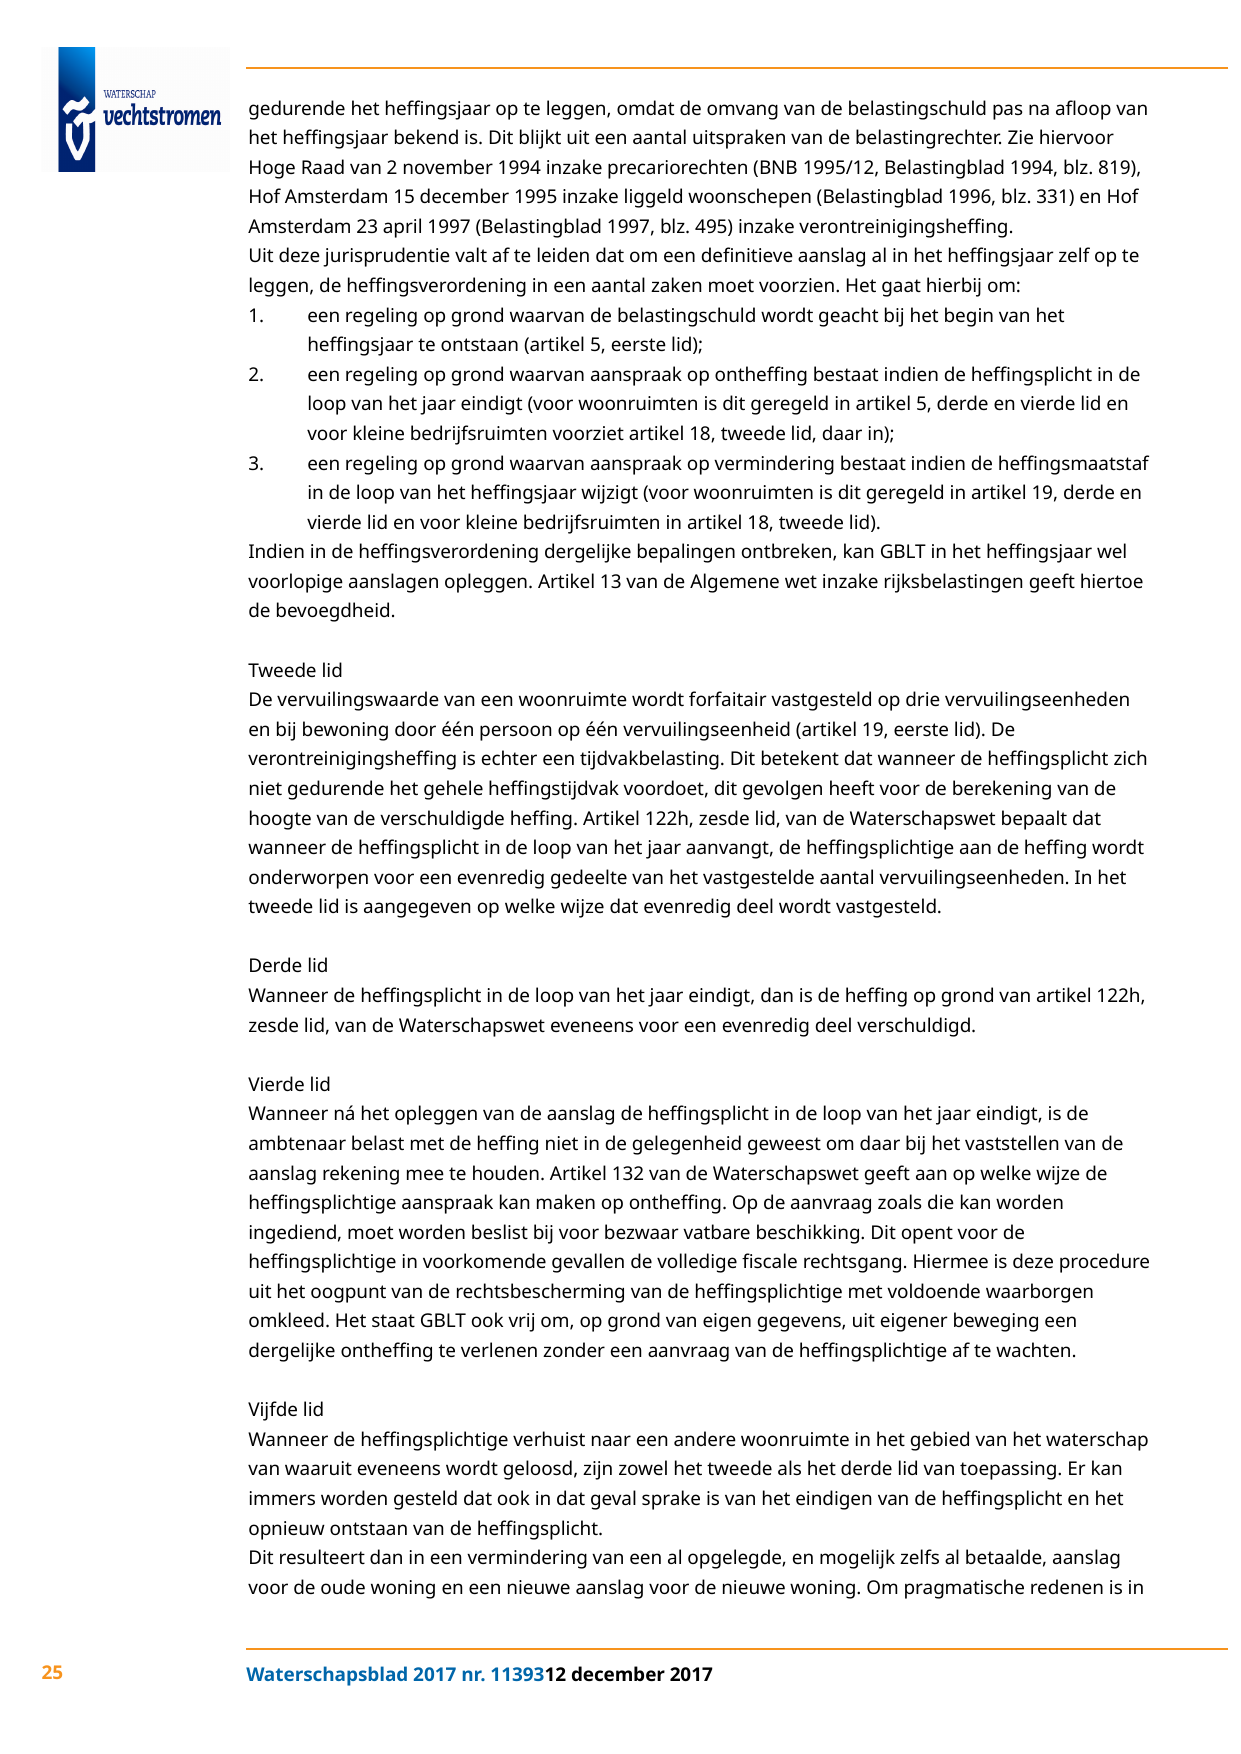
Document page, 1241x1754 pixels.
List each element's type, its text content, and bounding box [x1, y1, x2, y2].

text Tweede lid [248, 657, 1152, 683]
text Uit deze jurisprudentie valt af te leiden dat om een definitieve aanslag al in het heffingsjaar zelf op te leggen, de heffingsverordening in een aantal zaken moet voorzien. Het gaat hierbij om: [248, 243, 1152, 298]
text Dit resulteert dan in een vermindering van een al opgelegde, en mogelijk zelfs al betaalde, aanslag voor de oude woning en een nieuwe aanslag voor de nieuwe woning. Om pragmatische redenen is in [248, 1544, 1152, 1600]
text Wanneer de heffingsplichtige verhuist naar een andere woonruimte in het gebied van het waterschap van waaruit eveneens wordt geloosd, zijn zowel het tweede als het derde lid van toepassing. Er kan immers worden gesteld dat ook in dat geval sprake is van het eindigen van de heffingsplicht en het opnieuw ontstaan van de heffingsplicht. [248, 1426, 1152, 1541]
text De vervuilingswaarde van een woonruimte wordt forfaitair vastgesteld op drie vervuilingseenheden en bij bewoning door één persoon op één vervuilingseenheid (artikel 19, eerste lid). De verontreinigingsheffing is echter een tijdvakbelasting. Dit betekent dat wanneer de heffingsplicht zich niet gedurende het gehele heffingstijdvak voordoet, dit gevolgen heeft voor de berekening van de hoogte van de verschuldigde heffing. Artikel 122h, zesde lid, van de Waterschapswet bepaalt dat wanneer de heffingsplicht in de loop van het jaar aanvangt, de heffingsplichtige aan de heffing wordt onderworpen voor een evenredig gedeelte van het vastgestelde aantal vervuilingseenheden. In het tweede lid is aangegeven op welke wijze dat evenredig deel wordt vastgesteld. [248, 686, 1152, 919]
text Wanneer ná het opleggen van de aanslag de heffingsplicht in de loop van het jaar eindigt, is de ambtenaar belast met de heffing niet in de gelegenheid geweest om daar bij het vaststellen van de aanslag rekening mee te houden. Artikel 132 van de Waterschapswet geeft aan op welke wijze de heffingsplichtige aanspraak kan maken op ontheffing. Op de aanvraag zoals die kan worden ingediend, moet worden beslist bij voor bezwaar vatbare beschikking. Dit opent voor de heffingsplichtige in voorkomende gevallen de volledige fiscale rechtsgang. Hiermee is deze procedure uit het oogpunt van de rechtsbescherming van de heffingsplichtige met voldoende waarborgen omkleed. Het staat GBLT ook vrij om, op grond van eigen gegevens, uit eigener beweging een dergelijke ontheffing te verlenen zonder een aanvraag van de heffingsplichtige af te wachten. [248, 1101, 1152, 1363]
text Wanneer de heffingsplicht in de loop van het jaar eindigt, dan is de heffing op grond van artikel 122h, zesde lid, van de Waterschapswet eveneens voor een evenredig deel verschuldigd. [248, 982, 1152, 1038]
list een regeling op grond waarvan aanspraak op ontheffing bestaat indien de heffingsplicht in de loop van het jaar eindigt (voor woonruimten is dit geregeld in artikel 5, derde en vierde lid en voor kleine bedrijfsruimten voorziet artikel 18, tweede lid, daar in); [248, 361, 1152, 446]
text gedurende het heffingsjaar op te leggen, omdat de omvang van de belastingschuld pas na afloop van het heffingsjaar bekend is. Dit blijkt uit een aantal uitspraken van de belastingrechter. Zie hiervoor Hoge Raad van 2 november 1994 inzake precariorechten (BNB 1995/12, Belastingblad 1994, blz. 819), Hof Amsterdam 15 december 1995 inzake liggeld woonschepen (Belastingblad 1996, blz. 331) en Hof Amsterdam 23 april 1997 (Belastingblad 1997, blz. 495) inzake verontreinigingsheffing. [248, 95, 1152, 239]
text Vijfde lid [248, 1396, 1152, 1422]
picture [41, 47, 231, 172]
text Indien in de heffingsverordening dergelijke bepalingen ontbreken, kan GBLT in het heffingsjaar wel voorlopige aanslagen opleggen. Artikel 13 van de Algemene wet inzake rijksbelastingen geeft hiertoe de bevoegdheid. [248, 538, 1152, 623]
text Derde lid [248, 953, 1152, 978]
list een regeling op grond waarvan de belastingschuld wordt geacht bij het begin van het heffingsjaar te ontstaan (artikel 5, eerste lid); [248, 302, 1152, 357]
list een regeling op grond waarvan aanspraak op vermindering bestaat indien de heffingsmaatstaf in de loop van het heffingsjaar wijzigt (voor woonruimten is dit geregeld in artikel 19, derde en vierde lid en voor kleine bedrijfsruimten in artikel 18, tweede lid). [248, 450, 1152, 535]
text Vierde lid [248, 1071, 1152, 1097]
